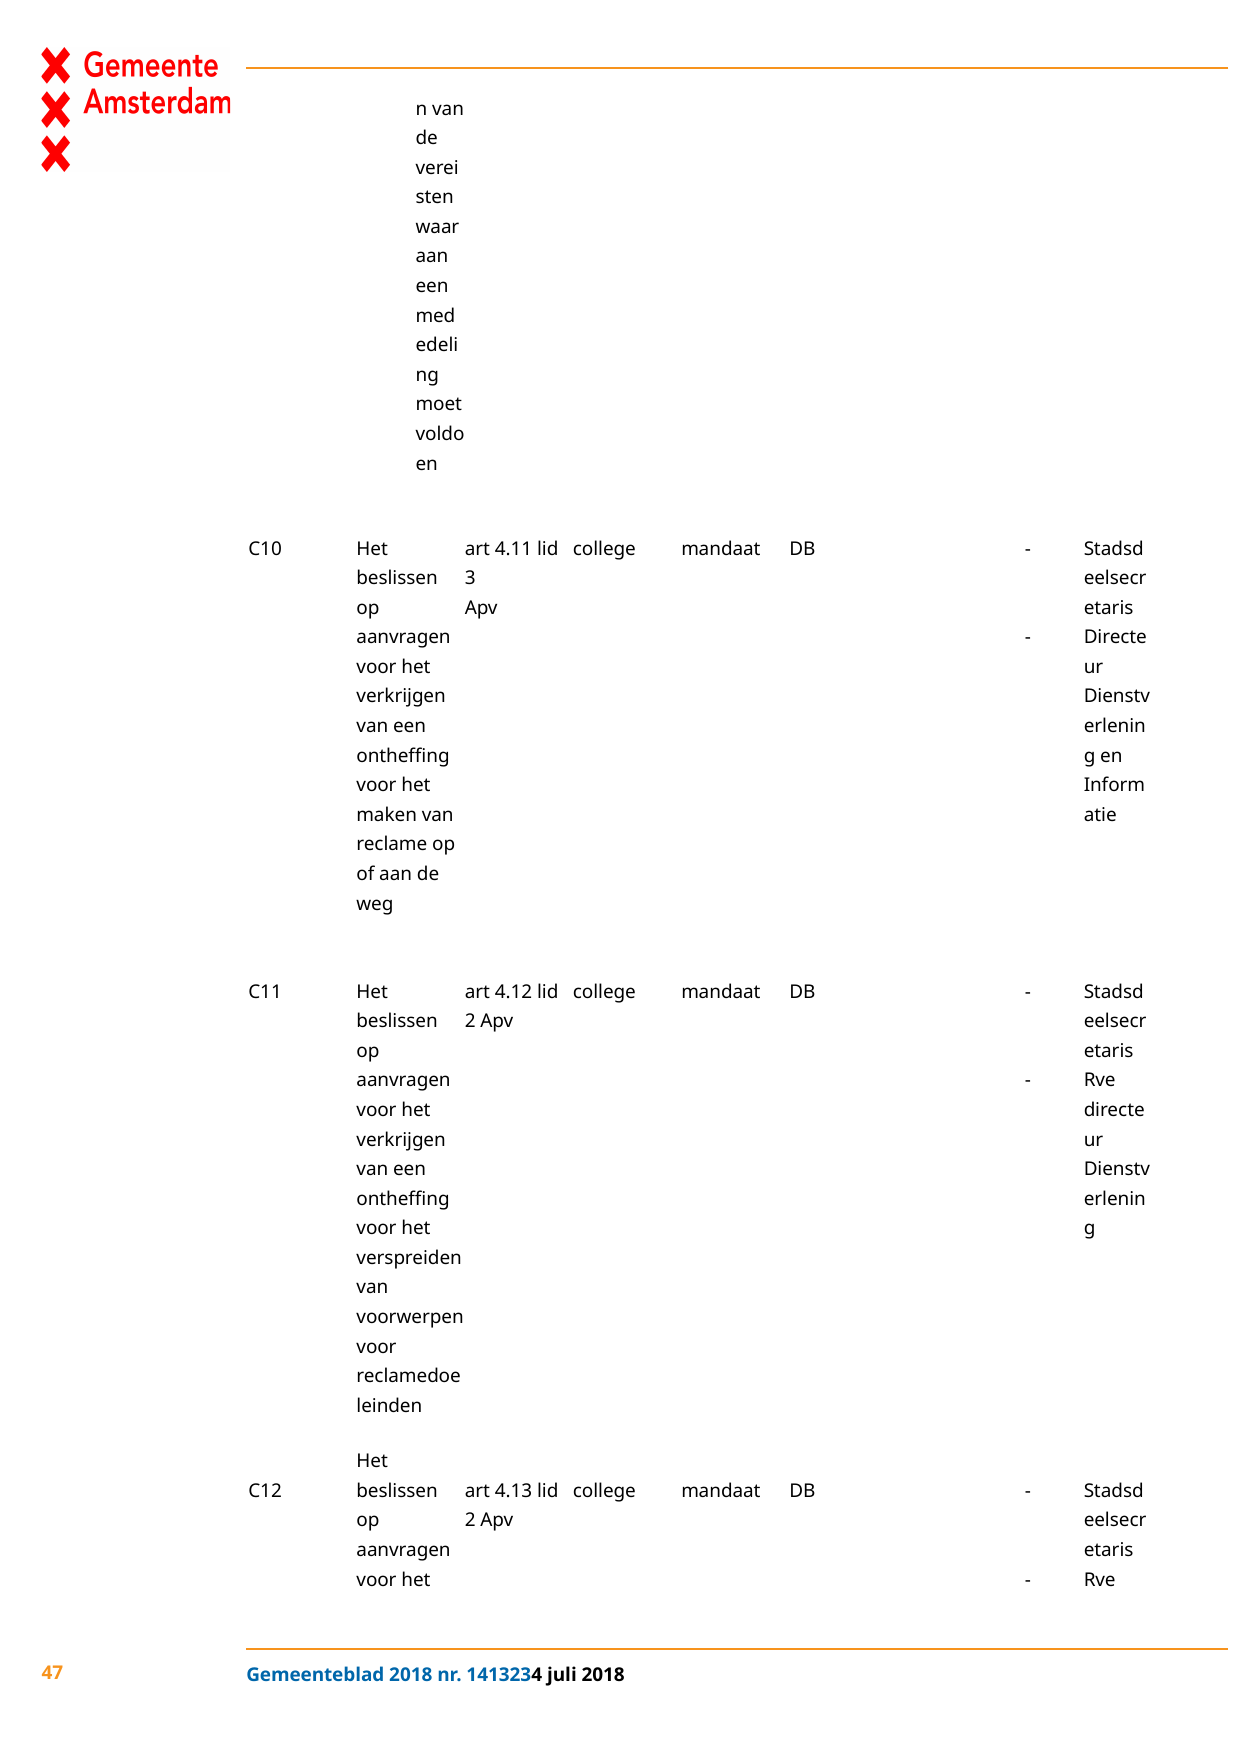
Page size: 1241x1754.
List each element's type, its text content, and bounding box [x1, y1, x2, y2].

table_cell mandaat [681, 505, 789, 945]
table_header college [573, 948, 681, 1447]
table_header [898, 95, 1024, 505]
table_header [898, 948, 1024, 1447]
table_header n van de vereisten waaraan een mededeling moet voldoen [356, 95, 464, 505]
table_cell DB [789, 1448, 897, 1591]
table_cell Het beslissen op aanvragen voor het verkrijgen van een ontheffing voor het maken van reclame op of aan de weg [356, 505, 464, 945]
table_cell college [573, 505, 681, 945]
table_header Het beslissen op aanvragen voor het verkrijgen van een ontheffing voor het verspreiden van voorwerpen voor reclamedoeleinden [356, 948, 464, 1447]
table_cell college [573, 1448, 681, 1591]
table_cell Stadsdeelsecretaris Directeur Dienstverlening en Informatie [1025, 505, 1152, 945]
table_header [248, 95, 356, 505]
table_cell DB [789, 505, 897, 945]
table_cell C12 [248, 1448, 356, 1591]
table_cell mandaat [681, 1448, 789, 1591]
table_header C11 [248, 948, 356, 1447]
table_cell art 4.13 lid 2 Apv [465, 1448, 573, 1591]
table_cell [898, 1448, 1024, 1591]
picture [41, 47, 231, 172]
table_header [789, 95, 897, 505]
table_header [681, 95, 789, 505]
table_header [465, 95, 573, 505]
table_header DB [789, 948, 897, 1447]
table_header [1025, 95, 1152, 505]
table_header [573, 95, 681, 505]
table_header Stadsdeelsecretaris Rve directeur Dienstverlening [1025, 948, 1152, 1447]
table_cell Stadsdeelsecretaris Rve [1025, 1448, 1152, 1591]
table_header art 4.12 lid 2 Apv [465, 948, 573, 1447]
table_cell C10 [248, 505, 356, 945]
table_cell [898, 505, 1024, 945]
table_cell art 4.11 lid 3 Apv [465, 505, 573, 945]
table_cell Het beslissen op aanvragen voor het [356, 1448, 464, 1591]
table_header mandaat [681, 948, 789, 1447]
